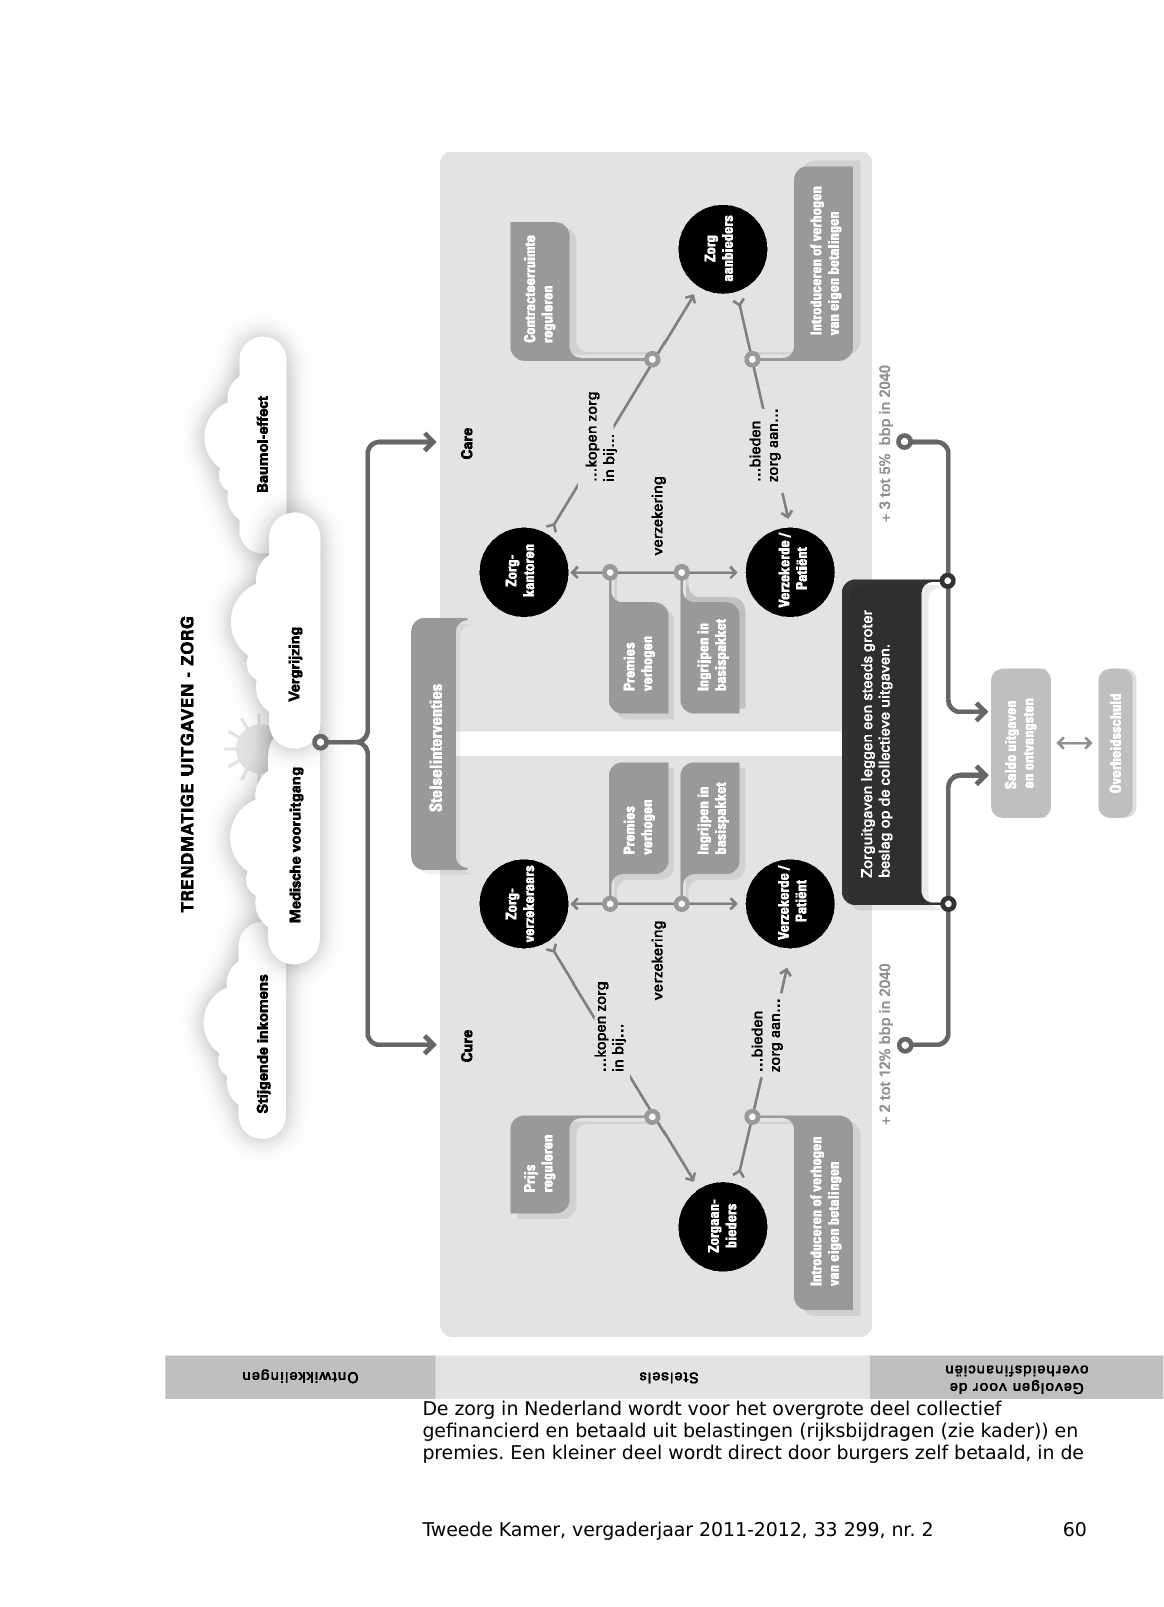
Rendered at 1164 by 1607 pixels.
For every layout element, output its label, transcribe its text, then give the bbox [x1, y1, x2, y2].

picture [165, 152, 1164, 1399]
text De zorg in Nederland wordt voor het overgrote deel collectief gefinancierd en betaald uit belastingen (rijksbijdragen (zie kader)) en premies. Een kleiner deel wordt direct door burgers zelf betaald, in de [422, 1399, 1087, 1464]
